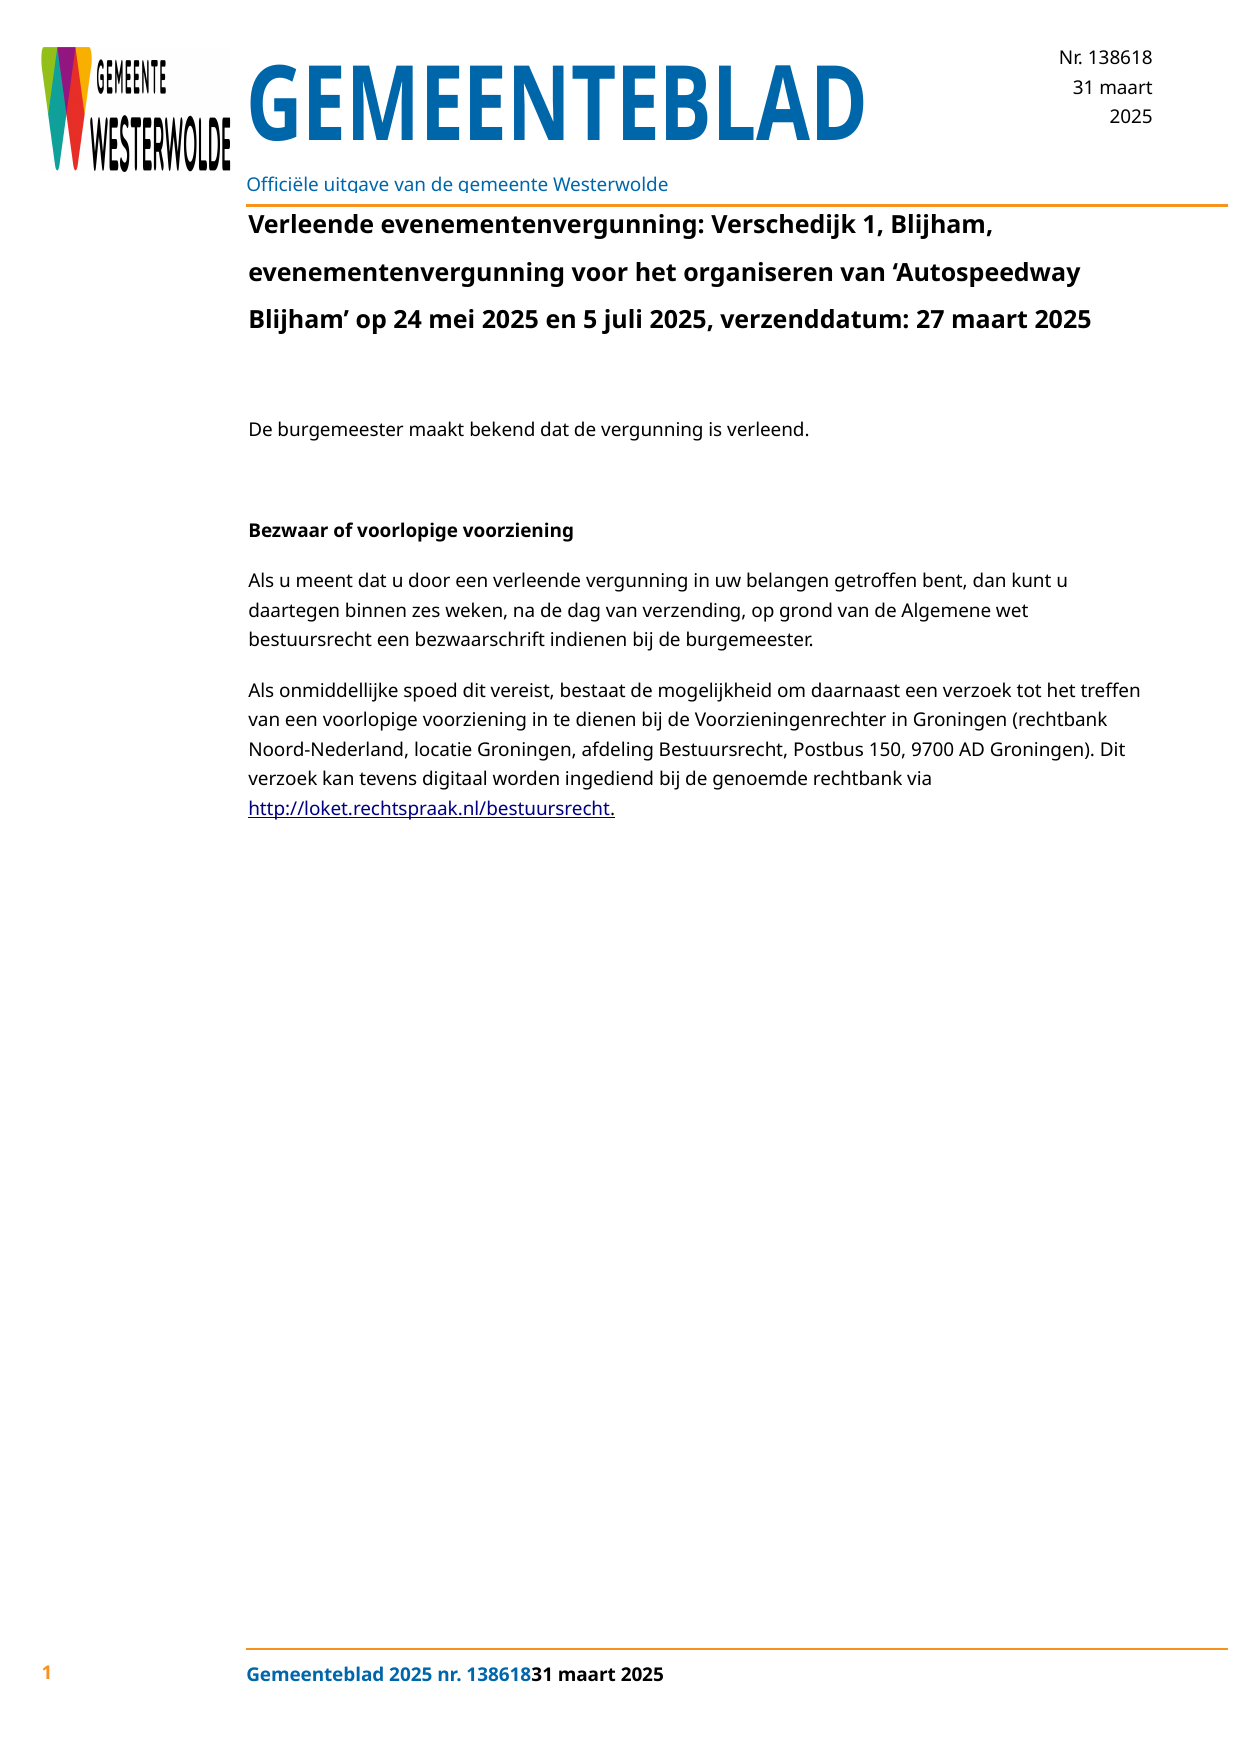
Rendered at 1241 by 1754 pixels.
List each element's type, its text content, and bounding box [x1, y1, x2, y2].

text Als onmiddellijke spoed dit vereist, bestaat de mogelijkheid om daarnaast een verzoek tot het treffen van een voorlopige voorziening in te dienen bij de Voorzieningenrechter in Groningen (rechtbank Noord-Nederland, locatie Groningen, afdeling Bestuursrecht, Postbus 150, 9700 AD Groningen). Dit verzoek kan tevens digitaal worden ingediend bij de genoemde rechtbank via http://loket.rechtspraak.nl/bestuursrecht. [248, 677, 1152, 821]
text Bezwaar of voorlopige voorziening [248, 517, 1152, 542]
text Verleende evenementenvergunning: Verschedijk 1, Blijham, evenementenvergunning voor het organiseren van ‘Autospeedway Blijham’ op 24 mei 2025 en 5 juli 2025, verzenddatum: 27 maart 2025 [248, 207, 1152, 336]
text De burgemeester maakt bekend dat de vergunning is verleend. [248, 416, 1152, 442]
text Als u meent dat u door een verleende vergunning in uw belangen getroffen bent, dan kunt u daartegen binnen zes weken, na de dag van verzending, op grond van de Algemene wet bestuursrecht een bezwaarschrift indienen bij de burgemeester. [248, 567, 1152, 652]
picture [41, 47, 231, 172]
